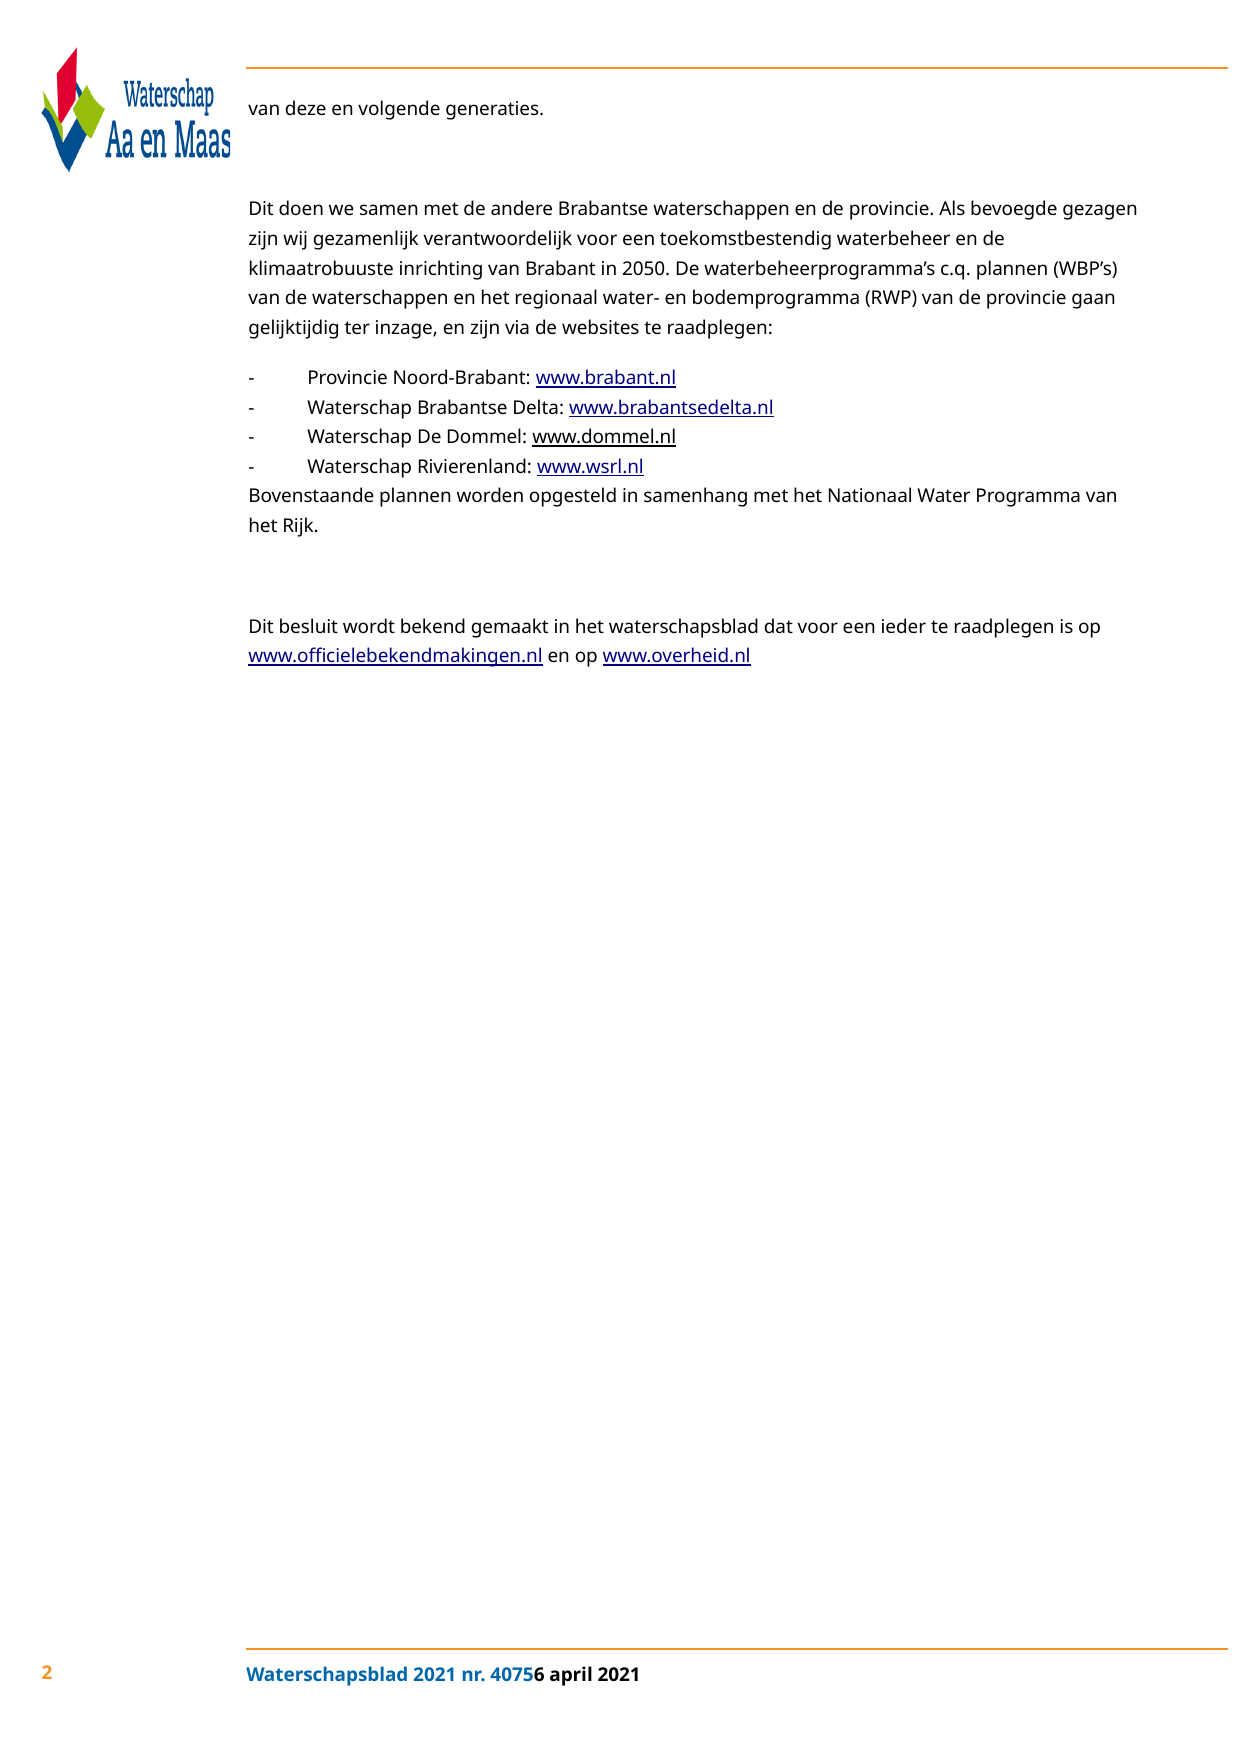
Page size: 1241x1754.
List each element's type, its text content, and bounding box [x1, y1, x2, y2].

list Waterschap De Dommel: www.dommel.nl [248, 423, 1152, 449]
text Dit doen we samen met de andere Brabantse waterschappen en de provincie. Als bevoegde gezagen zijn wij gezamenlijk verantwoordelijk voor een toekomstbestendig waterbeheer en de klimaatrobuuste inrichting van Brabant in 2050. De waterbeheerprogramma’s c.q. plannen (WBP’s) van de waterschappen en het regionaal water- en bodemprogramma (RWP) van de provincie gaan gelijktijdig ter inzage, en zijn via de websites te raadplegen: [248, 196, 1152, 340]
text Bovenstaande plannen worden opgesteld in samenhang met het Nationaal Water Programma van het Rijk. [248, 483, 1152, 538]
text van deze en volgende generaties. [248, 95, 1152, 121]
picture [41, 47, 231, 172]
text Dit besluit wordt bekend gemaakt in het waterschapsblad dat voor een ieder te raadplegen is op www.officielebekendmakingen.nl en op www.overheid.nl [248, 613, 1152, 668]
list Provincie Noord-Brabant: www.brabant.nl [248, 364, 1152, 390]
list Waterschap Rivierenland: www.wsrl.nl [248, 453, 1152, 479]
list Waterschap Brabantse Delta: www.brabantsedelta.nl [248, 394, 1152, 420]
